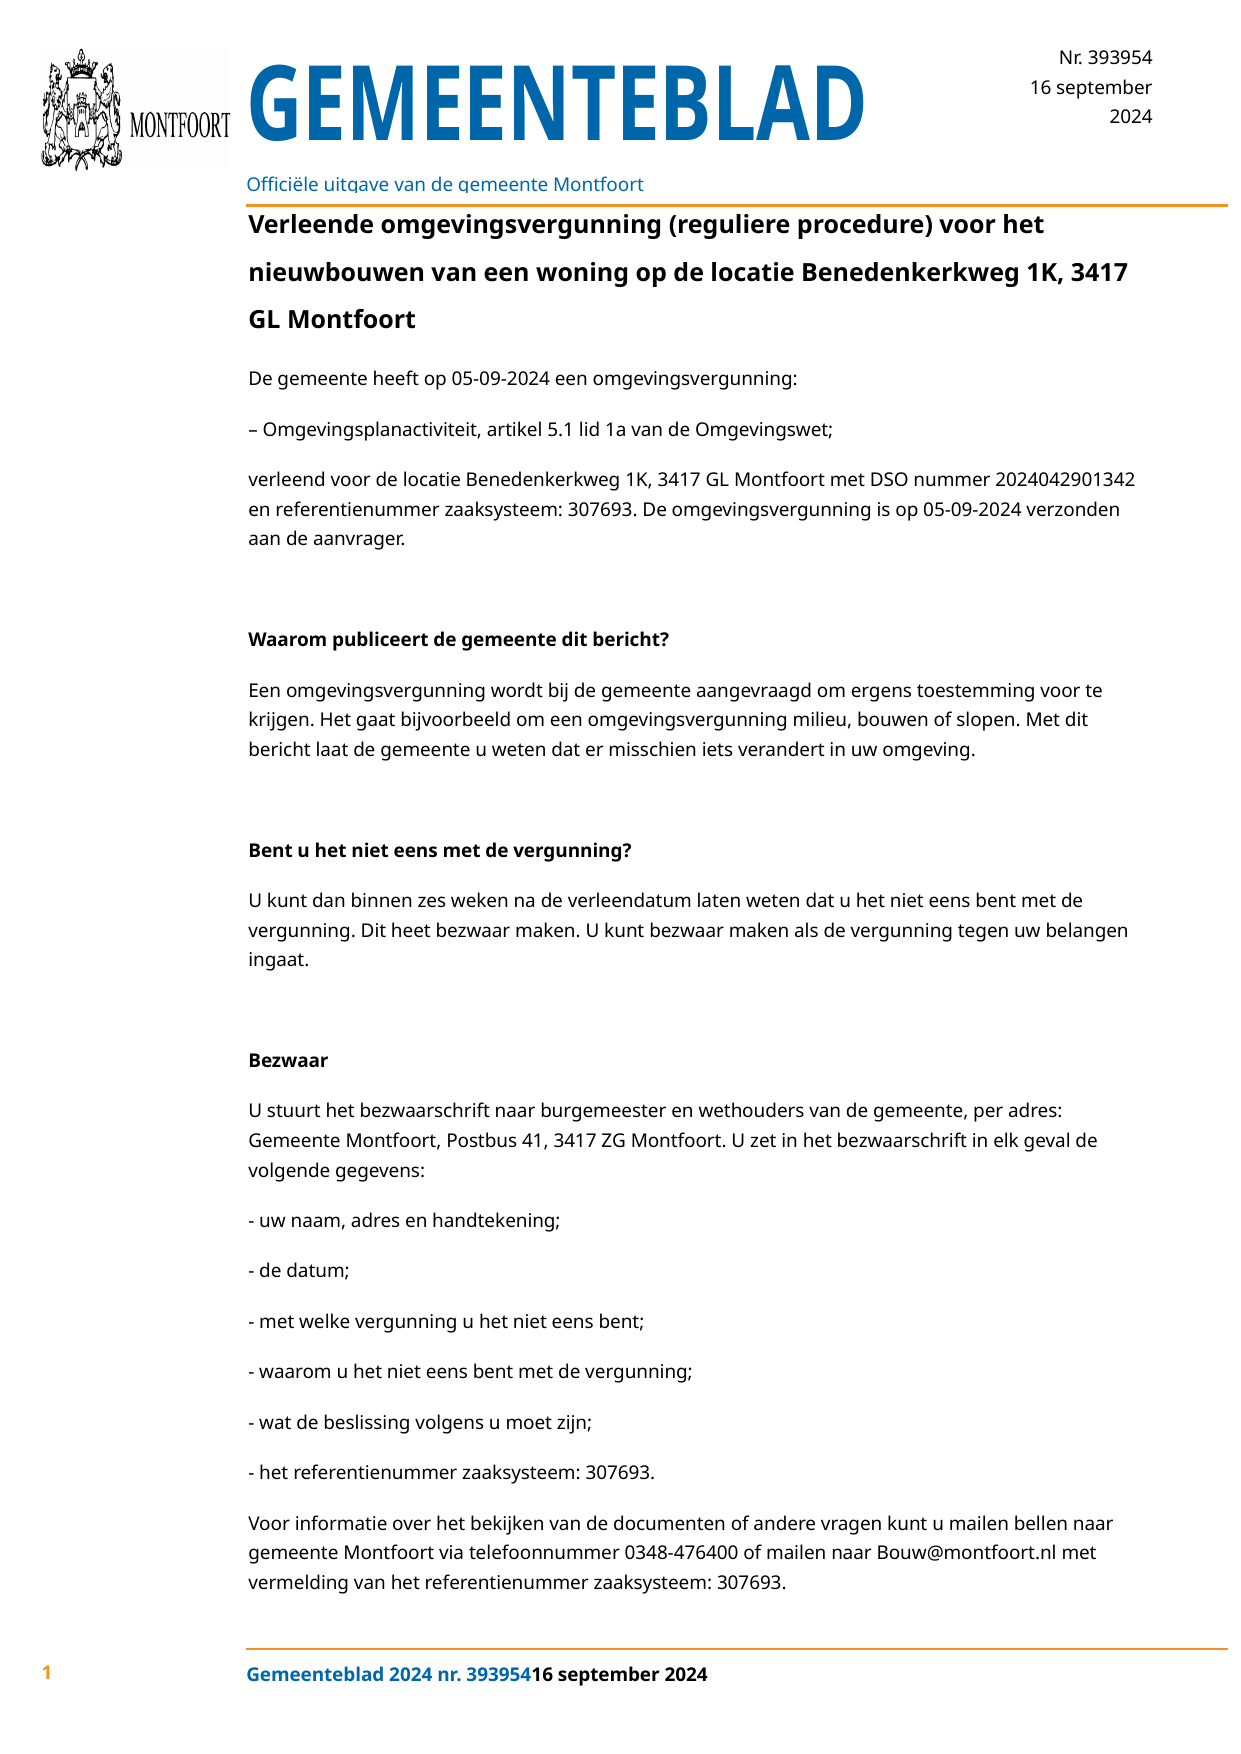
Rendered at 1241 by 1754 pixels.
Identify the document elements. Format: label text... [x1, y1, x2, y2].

text U stuurt het bezwaarschrift naar burgemeester en wethouders van de gemeente, per adres: Gemeente Montfoort, Postbus 41, 3417 ZG Montfoort. U zet in het bezwaarschrift in elk geval de volgende gegevens: [248, 1098, 1152, 1182]
text - wat de beslissing volgens u moet zijn; [248, 1409, 1152, 1434]
text – Omgevingsplanactiviteit, artikel 5.1 lid 1a van de Omgevingswet; [248, 416, 1152, 442]
text De gemeente heeft op 05-09-2024 een omgevingsvergunning: [248, 366, 1152, 391]
text - uw naam, adres en handtekening; [248, 1207, 1152, 1233]
text Verleende omgevingsvergunning (reguliere procedure) voor het nieuwbouwen van een woning op de locatie Benedenkerkweg 1K, 3417 GL Montfoort [248, 207, 1152, 336]
text Bent u het niet eens met de vergunning? [248, 837, 1152, 862]
text Voor informatie over het bekijken van de documenten of andere vragen kunt u mailen bellen naar gemeente Montfoort via telefoonnummer 0348-476400 of mailen naar Bouw@montfoort.nl met vermelding van het referentienummer zaaksysteem: 307693. [248, 1510, 1152, 1594]
text - het referentienummer zaaksysteem: 307693. [248, 1459, 1152, 1485]
picture [41, 47, 231, 172]
text - met welke vergunning u het niet eens bent; [248, 1308, 1152, 1334]
text U kunt dan binnen zes weken na de verleendatum laten weten dat u het niet eens bent met de vergunning. Dit heet bezwaar maken. U kunt bezwaar maken als de vergunning tegen uw belangen ingaat. [248, 887, 1152, 972]
text verleend voor de locatie Benedenkerkweg 1K, 3417 GL Montfoort met DSO nummer 2024042901342 en referentienummer zaaksysteem: 307693. De omgevingsvergunning is op 05-09-2024 verzonden aan de aanvrager. [248, 466, 1152, 551]
text - waarom u het niet eens bent met de vergunning; [248, 1358, 1152, 1384]
text - de datum; [248, 1258, 1152, 1283]
text Bezwaar [248, 1047, 1152, 1073]
text Een omgevingsvergunning wordt bij de gemeente aangevraagd om ergens toestemming voor te krijgen. Het gaat bijvoorbeeld om een omgevingsvergunning milieu, bouwen of slopen. Met dit bericht laat de gemeente u weten dat er misschien iets verandert in uw omgeving. [248, 677, 1152, 762]
text Waarom publiceert de gemeente dit bericht? [248, 626, 1152, 652]
